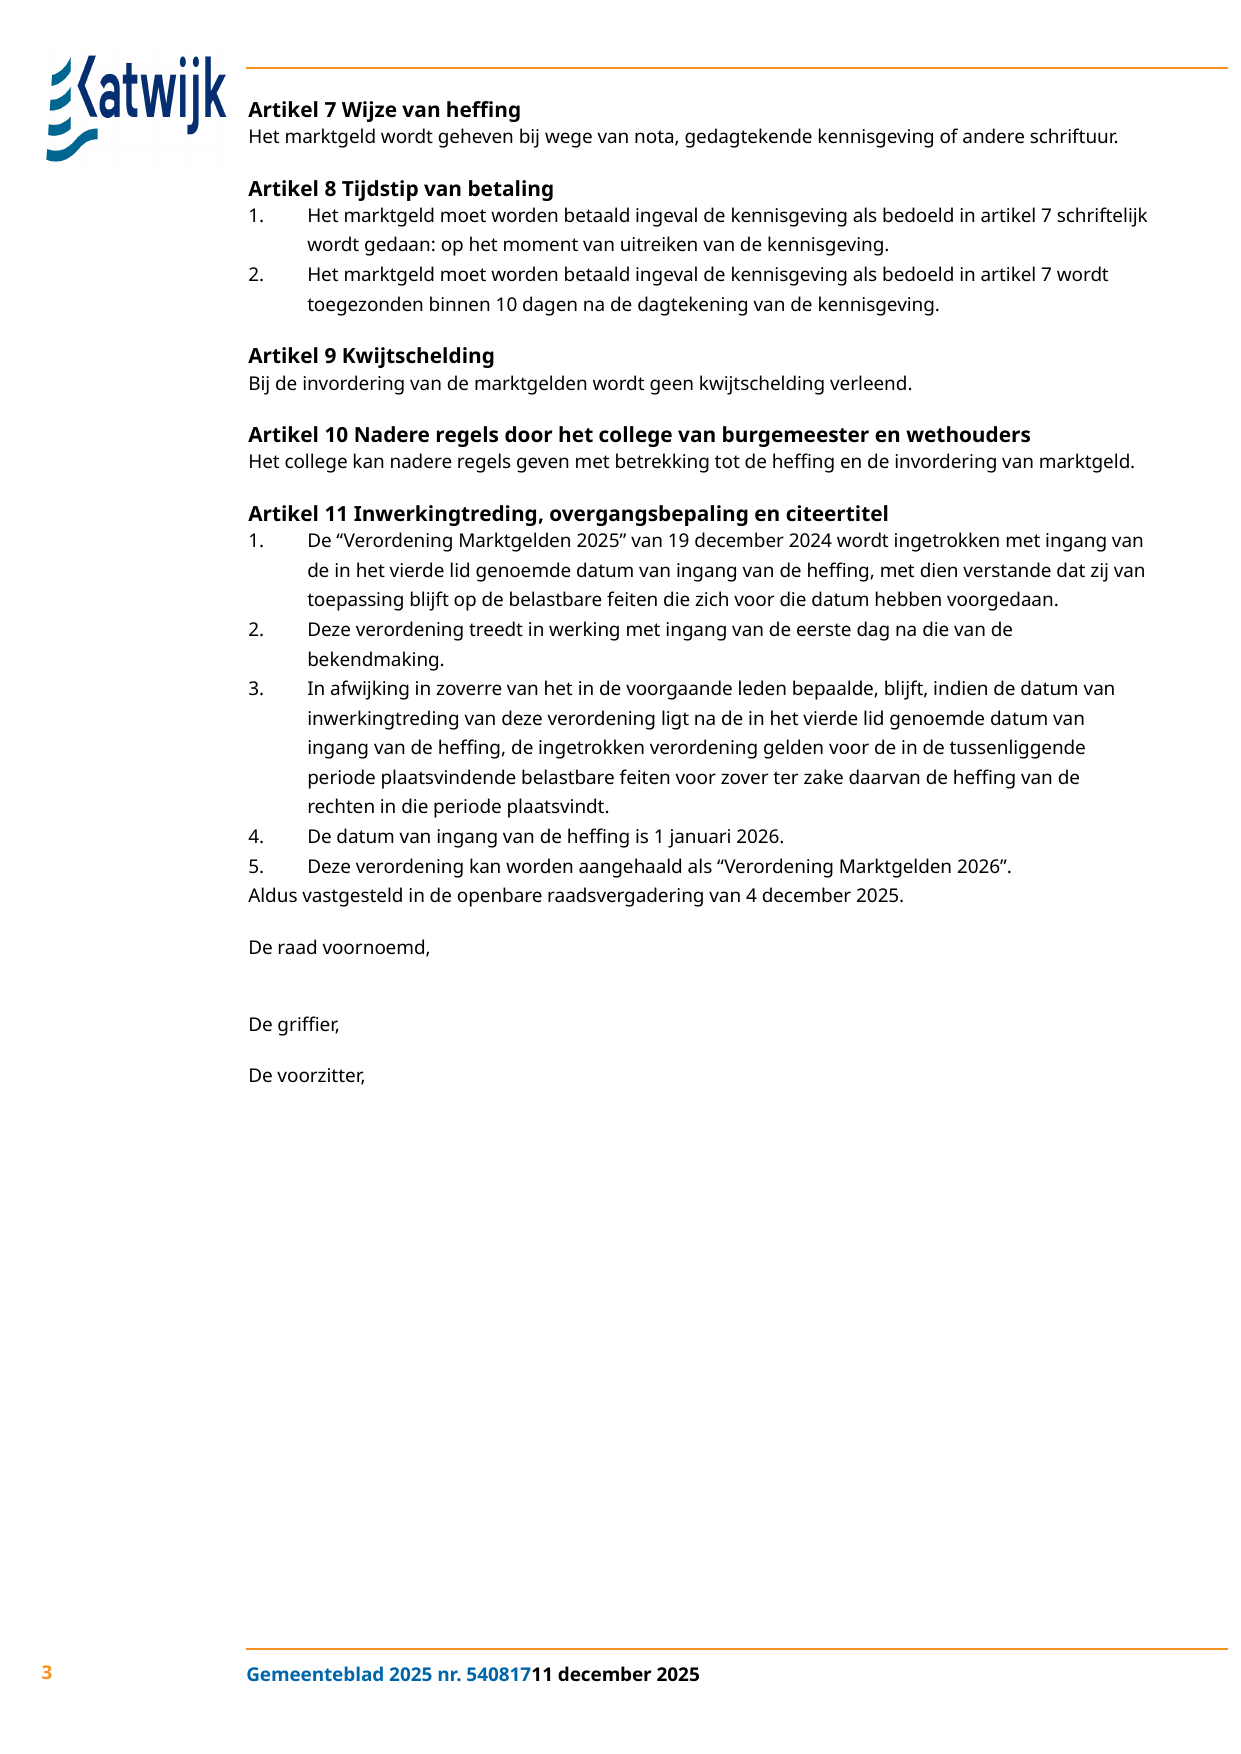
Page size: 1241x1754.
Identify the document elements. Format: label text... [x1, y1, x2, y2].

text Aldus vastgesteld in de openbare raadsvergadering van 4 december 2025. [248, 882, 1152, 908]
picture [41, 47, 231, 172]
text Bij de invordering van de marktgelden wordt geen kwijtschelding verleend. [248, 370, 1152, 395]
list Deze verordening kan worden aangehaald als “Verordening Marktgelden 2026”. [248, 853, 1152, 878]
list Het marktgeld moet worden betaald ingeval de kennisgeving als bedoeld in artikel 7 schriftelijk wordt gedaan: op het moment van uitreiken van de kennisgeving. [248, 202, 1152, 257]
text Artikel 8 Tijdstip van betaling [248, 174, 1152, 202]
text De voorzitter, [248, 1062, 1152, 1088]
list Deze verordening treedt in werking met ingang van de eerste dag na die van de bekendmaking. [248, 616, 1152, 671]
text Artikel 7 Wijze van heffing [248, 95, 1152, 123]
text De raad voornoemd, [248, 934, 1152, 959]
list De “Verordening Marktgelden 2025” van 19 december 2024 wordt ingetrokken met ingang van de in het vierde lid genoemde datum van ingang van de heffing, met dien verstande dat zij van toepassing blijft op de belastbare feiten die zich voor die datum hebben voorgedaan. [248, 527, 1152, 612]
text De griffier, [248, 1011, 1152, 1037]
list In afwijking in zoverre van het in de voorgaande leden bepaalde, blijft, indien de datum van inwerkingtreding van deze verordening ligt na de in het vierde lid genoemde datum van ingang van de heffing, de ingetrokken verordening gelden voor de in de tussenliggende periode plaatsvindende belastbare feiten voor zover ter zake daarvan de heffing van de rechten in die periode plaatsvindt. [248, 675, 1152, 819]
text Het marktgeld wordt geheven bij wege van nota, gedagtekende kennisgeving of andere schriftuur. [248, 123, 1152, 149]
text Het college kan nadere regels geven met betrekking tot de heffing en de invordering van marktgeld. [248, 448, 1152, 474]
list De datum van ingang van de heffing is 1 januari 2026. [248, 823, 1152, 849]
text Artikel 10 Nadere regels door het college van burgemeester en wethouders [248, 420, 1152, 448]
text Artikel 9 Kwijtschelding [248, 341, 1152, 370]
text Artikel 11 Inwerkingtreding, overgangsbepaling en citeertitel [248, 499, 1152, 527]
list Het marktgeld moet worden betaald ingeval de kennisgeving als bedoeld in artikel 7 wordt toegezonden binnen 10 dagen na de dagtekening van de kennisgeving. [248, 261, 1152, 317]
